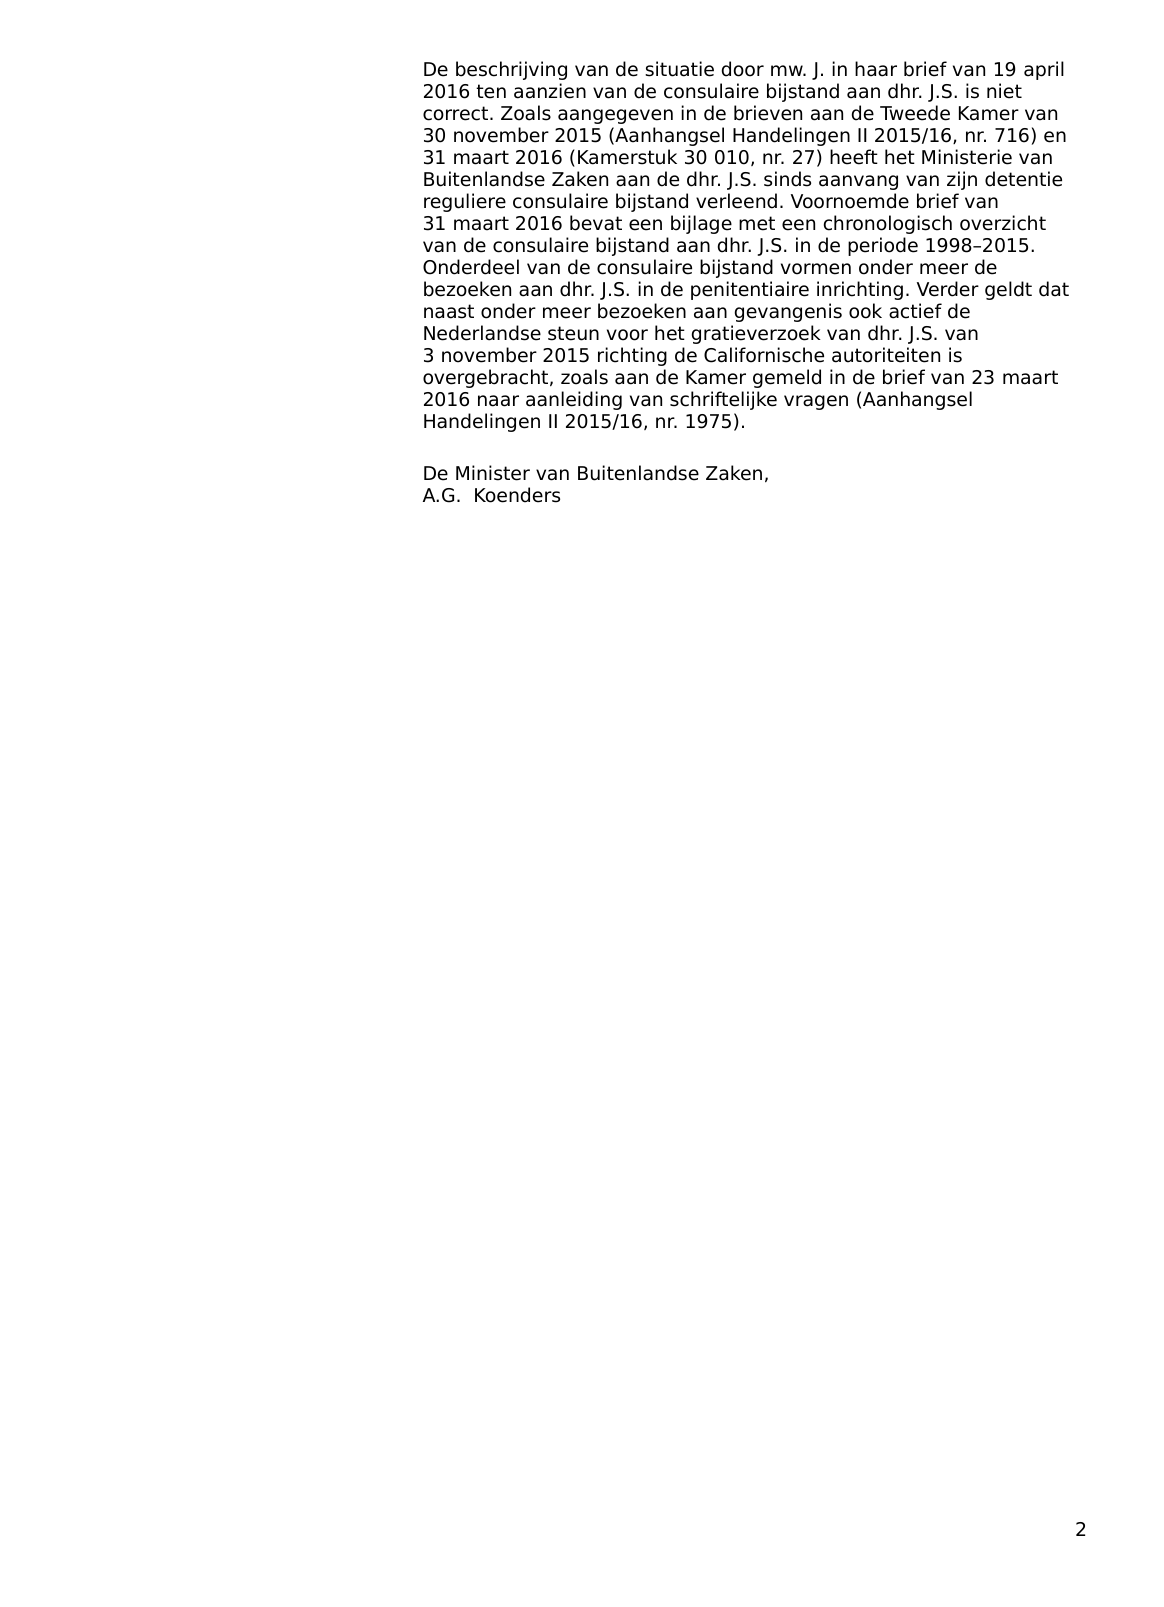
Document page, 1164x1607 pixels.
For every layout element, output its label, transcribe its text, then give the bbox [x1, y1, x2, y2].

text De Minister van Buitenlandse Zaken, A.G. Koenders [422, 463, 1087, 507]
text De beschrijving van de situatie door mw. J. in haar brief van 19 april 2016 ten aanzien van de consulaire bijstand aan dhr. J.S. is niet correct. Zoals aangegeven in de brieven aan de Tweede Kamer van 30 november 2015 (Aanhangsel Handelingen II 2015/16, nr. 716) en 31 maart 2016 (Kamerstuk 30 010, nr. 27) heeft het Ministerie van Buitenlandse Zaken aan de dhr. J.S. sinds aanvang van zijn detentie reguliere consulaire bijstand verleend. Voornoemde brief van 31 maart 2016 bevat een bijlage met een chronologisch overzicht van de consulaire bijstand aan dhr. J.S. in de periode 1998–2015. Onderdeel van de consulaire bijstand vormen onder meer de bezoeken aan dhr. J.S. in de penitentiaire inrichting. Verder geldt dat naast onder meer bezoeken aan gevangenis ook actief de Nederlandse steun voor het gratieverzoek van dhr. J.S. van 3 november 2015 richting de Californische autoriteiten is overgebracht, zoals aan de Kamer gemeld in de brief van 23 maart 2016 naar aanleiding van schriftelijke vragen (Aanhangsel Handelingen II 2015/16, nr. 1975). [422, 59, 1087, 433]
